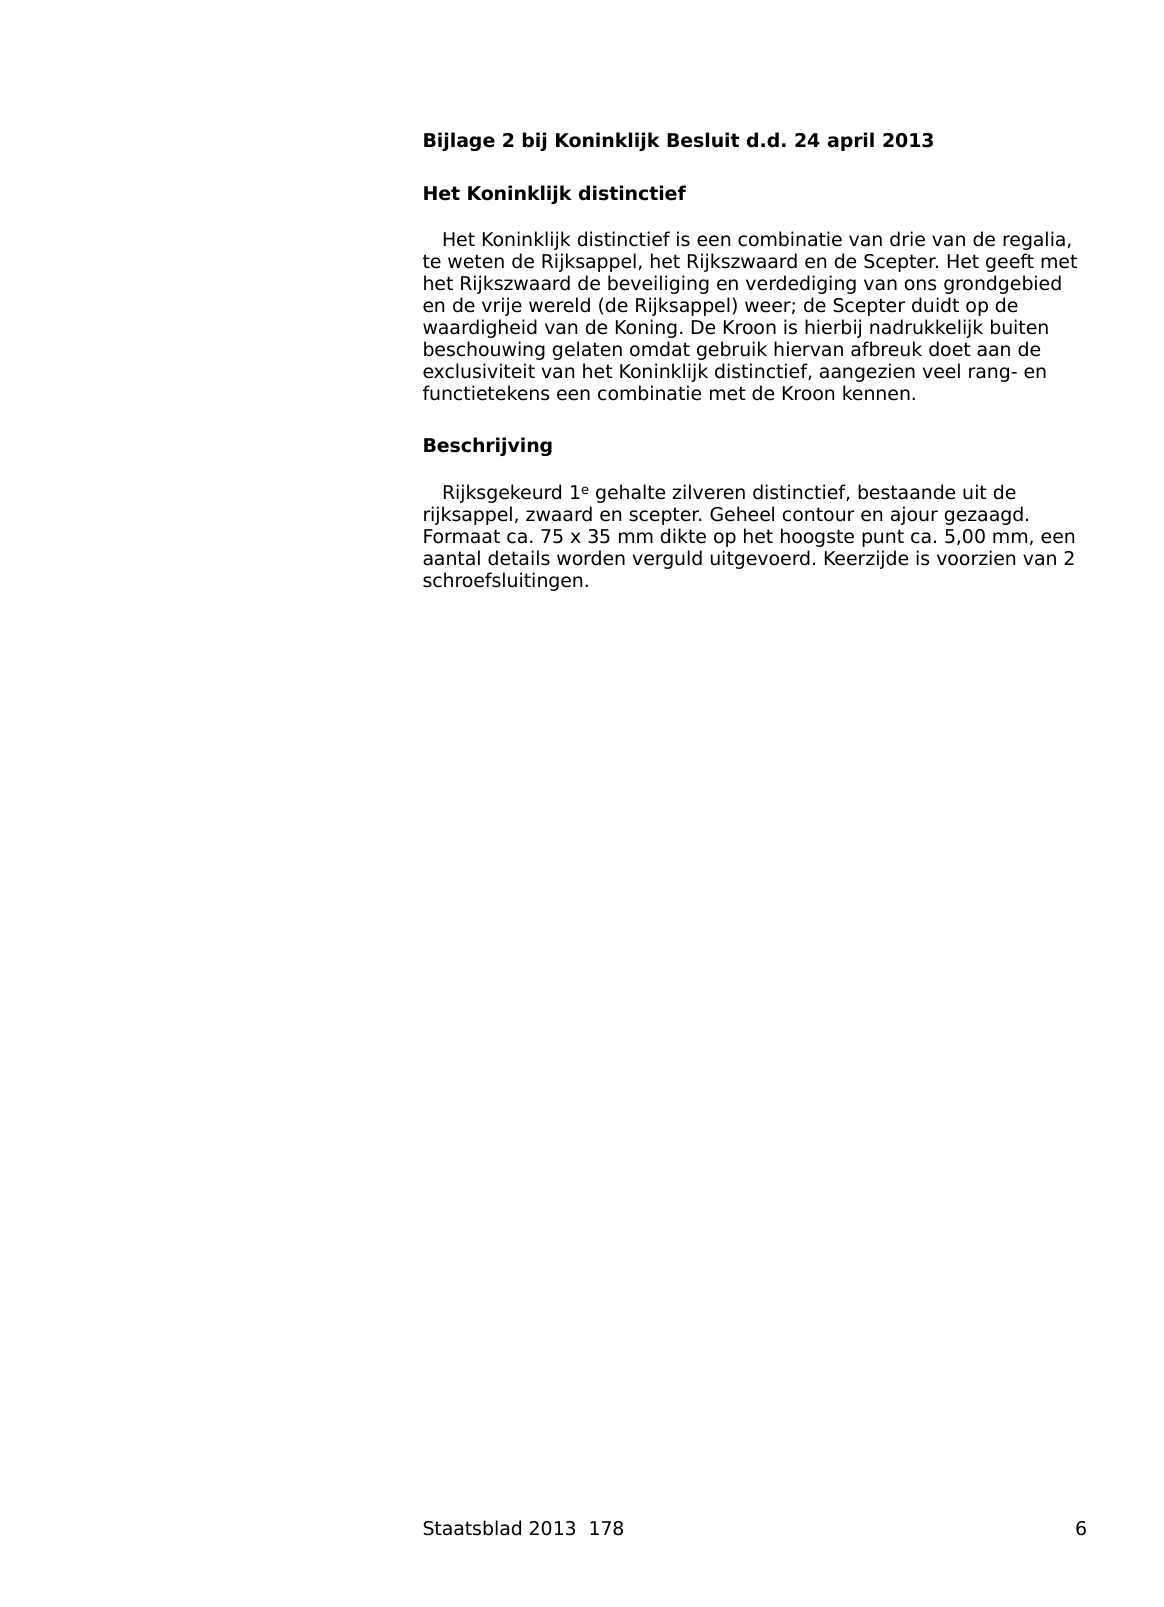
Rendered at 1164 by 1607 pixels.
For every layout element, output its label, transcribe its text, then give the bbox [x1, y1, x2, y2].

subtitle Het Koninklijk distinctief [422, 182, 1087, 204]
text Het Koninklijk distinctief is een combinatie van drie van de regalia, te weten de Rijksappel, het Rijkszwaard en de Scepter. Het geeft met het Rijkszwaard de beveiliging en verdediging van ons grondgebied en de vrije wereld (de Rijksappel) weer; de Scepter duidt op de waardigheid van de Koning. De Kroon is hierbij nadrukkelijk buiten beschouwing gelaten omdat gebruik hiervan afbreuk doet aan de exclusiviteit van het Koninklijk distinctief, aangezien veel rang- en functietekens een combinatie met de Kroon kennen. [422, 229, 1087, 405]
subtitle Beschrijving [422, 435, 1087, 457]
subtitle Bijlage 2 bij Koninklijk Besluit d.d. 24 april 2013 [422, 130, 1087, 152]
text Rijksgekeurd 1e gehalte zilveren distinctief, bestaande uit de rijksappel, zwaard en scepter. Geheel contour en ajour gezaagd. Formaat ca. 75 x 35 mm dikte op het hoogste punt ca. 5,00 mm, een aantal details worden verguld uitgevoerd. Keerzijde is voorzien van 2 schroefsluitingen. [422, 482, 1087, 592]
